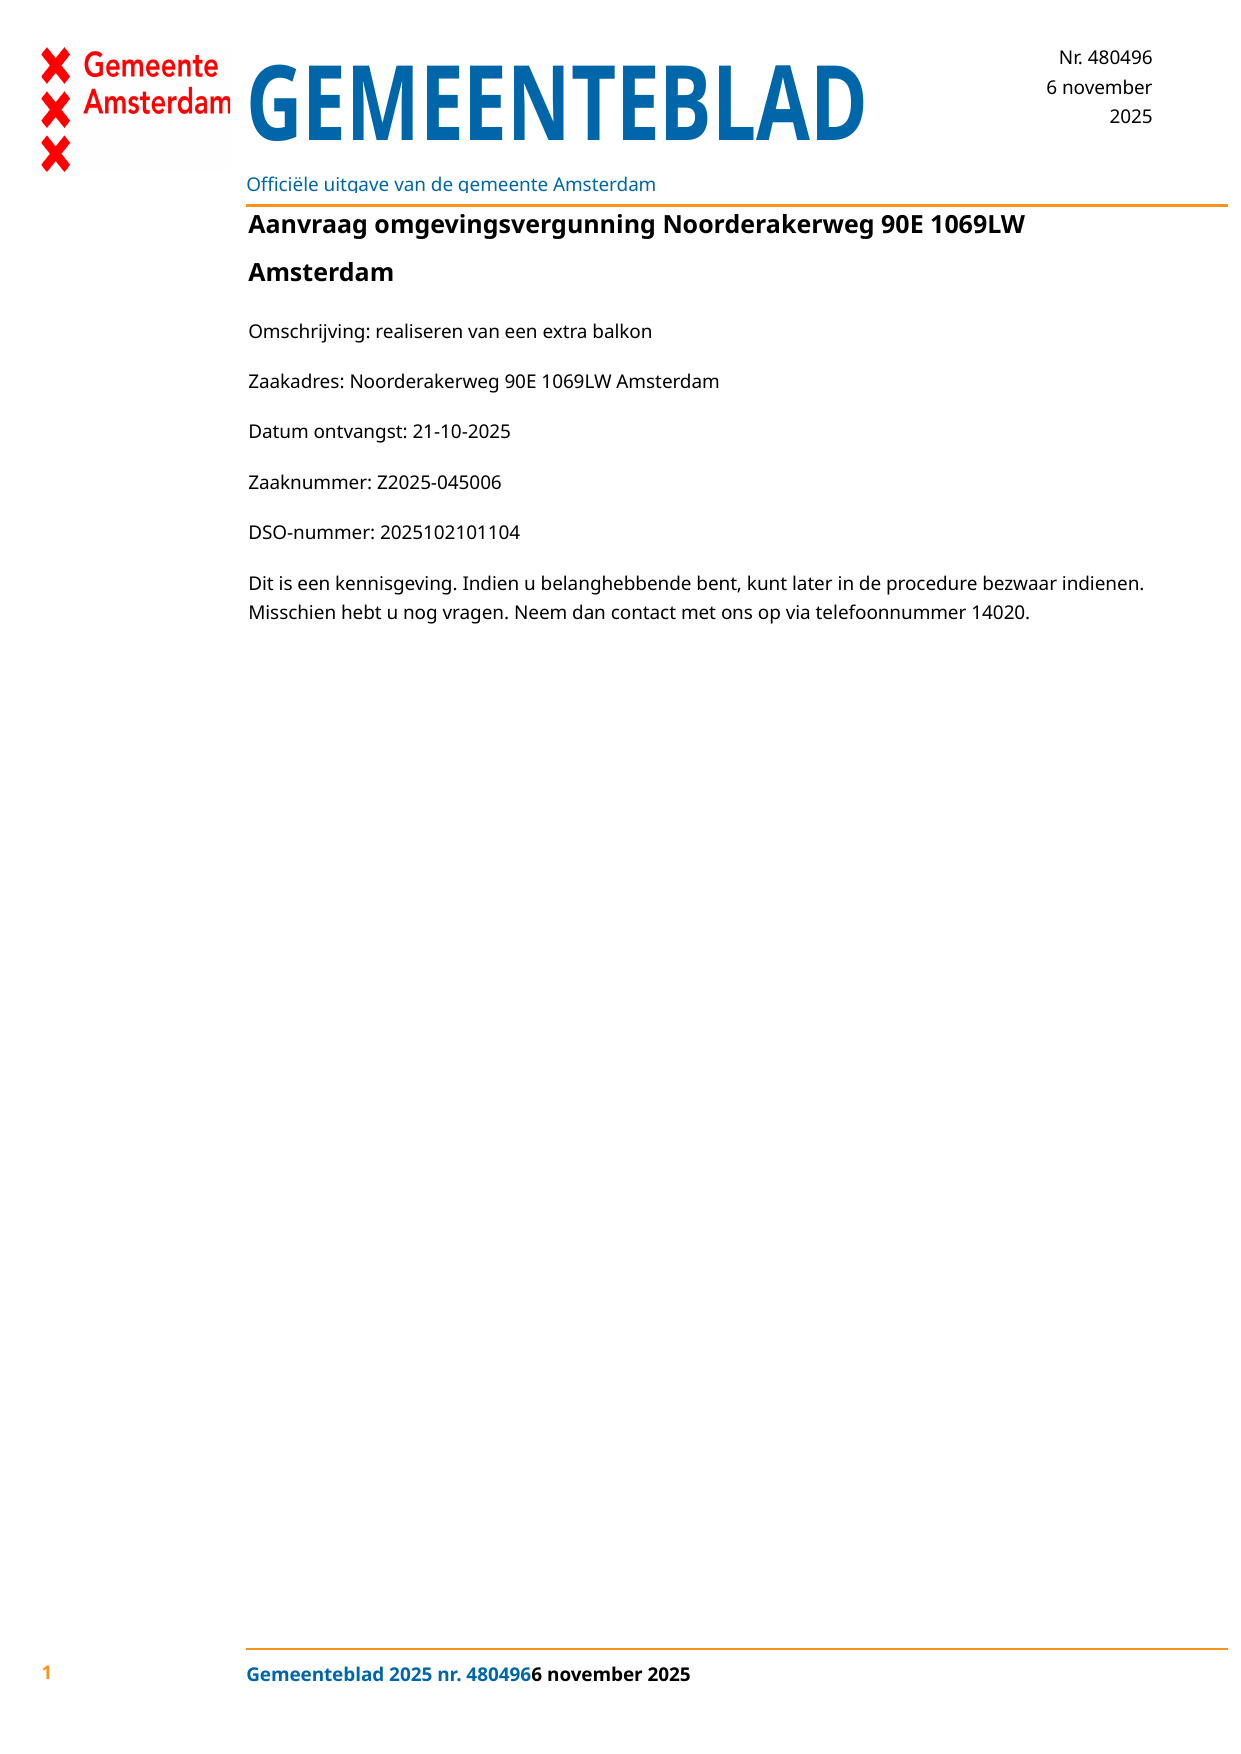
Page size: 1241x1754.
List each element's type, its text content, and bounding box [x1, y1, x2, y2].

text Dit is een kennisgeving. Indien u belanghebbende bent, kunt later in de procedure bezwaar indienen. Misschien hebt u nog vragen. Neem dan contact met ons op via telefoonnummer 14020. [248, 570, 1152, 625]
text Zaaknummer: Z2025-045006 [248, 469, 1152, 495]
text Datum ontvangst: 21-10-2025 [248, 419, 1152, 444]
text Aanvraag omgevingsvergunning Noorderakerweg 90E 1069LW Amsterdam [248, 207, 1152, 288]
text DSO-nummer: 2025102101104 [248, 519, 1152, 545]
text Zaakadres: Noorderakerweg 90E 1069LW Amsterdam [248, 368, 1152, 394]
picture [41, 47, 231, 172]
text Omschrijving: realiseren van een extra balkon [248, 318, 1152, 344]
